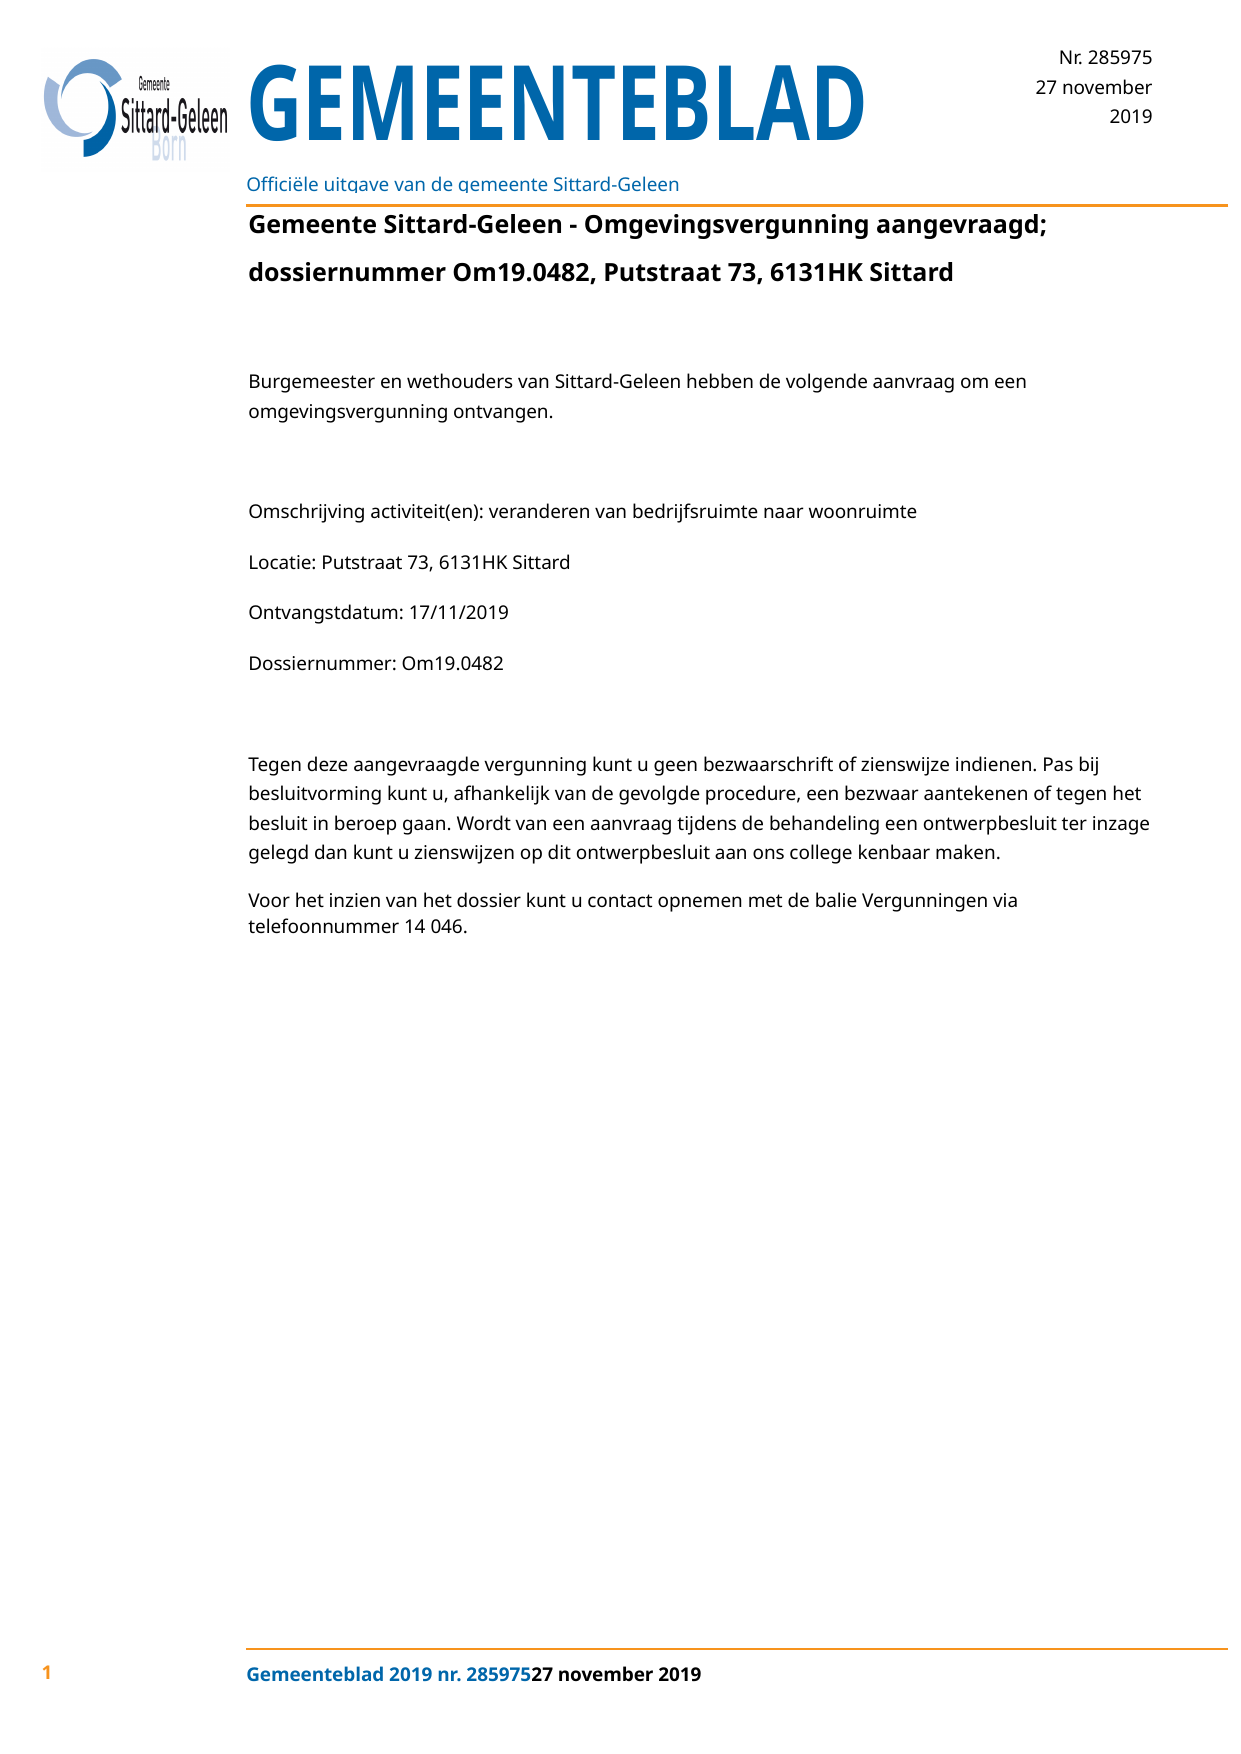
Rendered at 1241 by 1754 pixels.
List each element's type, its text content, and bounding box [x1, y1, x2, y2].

text Tegen deze aangevraagde vergunning kunt u geen bezwaarschrift of zienswijze indienen. Pas bij besluitvorming kunt u, afhankelijk van de gevolgde procedure, een bezwaar aantekenen of tegen het besluit in beroep gaan. Wordt van een aanvraag tijdens de behandeling een ontwerpbesluit ter inzage gelegd dan kunt u zienswijzen op dit ontwerpbesluit aan ons college kenbaar maken. [248, 751, 1152, 865]
text Dossiernummer: Om19.0482 [248, 650, 1152, 676]
picture [41, 47, 231, 172]
text Omschrijving activiteit(en): veranderen van bedrijfsruimte naar woonruimte [248, 499, 1152, 524]
text Burgemeester en wethouders van Sittard-Geleen hebben de volgende aanvraag om een omgevingsvergunning ontvangen. [248, 368, 1152, 424]
text Gemeente Sittard-Geleen - Omgevingsvergunning aangevraagd; dossiernummer Om19.0482, Putstraat 73, 6131HK Sittard [248, 207, 1152, 288]
text Voor het inzien van het dossier kunt u contact opnemen met de balie Vergunningen via telefoonnummer 14 046. [248, 887, 1152, 939]
text Locatie: Putstraat 73, 6131HK Sittard [248, 549, 1152, 575]
text Ontvangstdatum: 17/11/2019 [248, 599, 1152, 625]
